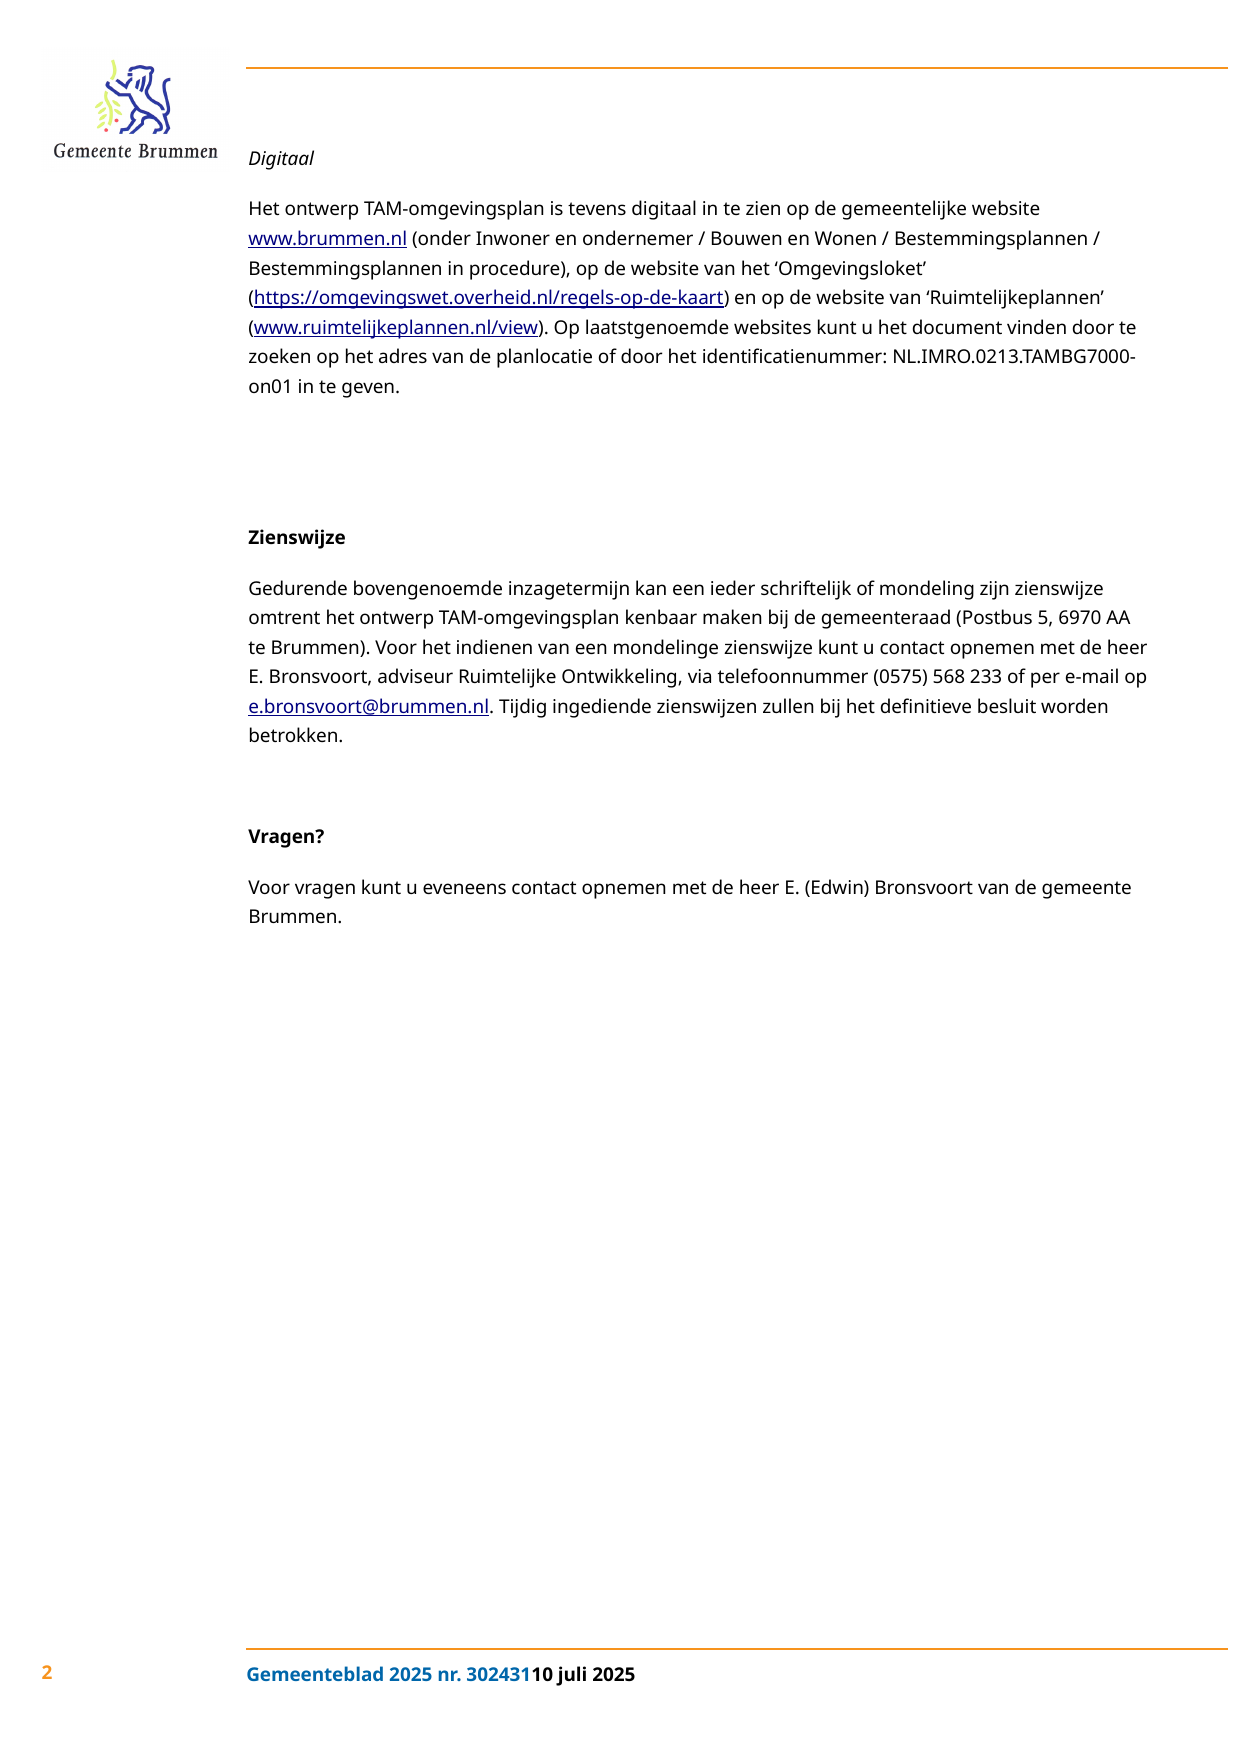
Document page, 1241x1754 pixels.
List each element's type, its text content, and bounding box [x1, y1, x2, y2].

text Voor vragen kunt u eveneens contact opnemen met de heer E. (Edwin) Bronsvoort van de gemeente Brummen. [248, 874, 1152, 929]
text Vragen? [248, 823, 1152, 849]
text Digitaal [248, 145, 1152, 171]
text Gedurende bovengenoemde inzagetermijn kan een ieder schriftelijk of mondeling zijn zienswijze omtrent het ontwerp TAM-omgevingsplan kenbaar maken bij de gemeenteraad (Postbus 5, 6970 AA te Brummen). Voor het indienen van een mondelinge zienswijze kunt u contact opnemen met de heer E. Bronsvoort, adviseur Ruimtelijke Ontwikkeling, via telefoonnummer (0575) 568 233 of per e-mail op e.bronsvoort@brummen.nl. Tijdig ingediende zienswijzen zullen bij het definitieve besluit worden betrokken. [248, 575, 1152, 748]
text Zienswijze [248, 524, 1152, 550]
picture [41, 47, 231, 172]
text Het ontwerp TAM-omgevingsplan is tevens digitaal in te zien op de gemeentelijke website www.brummen.nl (onder Inwoner en ondernemer / Bouwen en Wonen / Bestemmingsplannen / Bestemmingsplannen in procedure), op de website van het ‘Omgevingsloket’ (https://omgevingswet.overheid.nl/regels-op-de-kaart) en op de website van ‘Ruimtelijkeplannen’ (www.ruimtelijkeplannen.nl/view). Op laatstgenoemde websites kunt u het document vinden door te zoeken op het adres van de planlocatie of door het identificatienummer: NL.IMRO.0213.TAMBG7000-on01 in te geven. [248, 196, 1152, 399]
